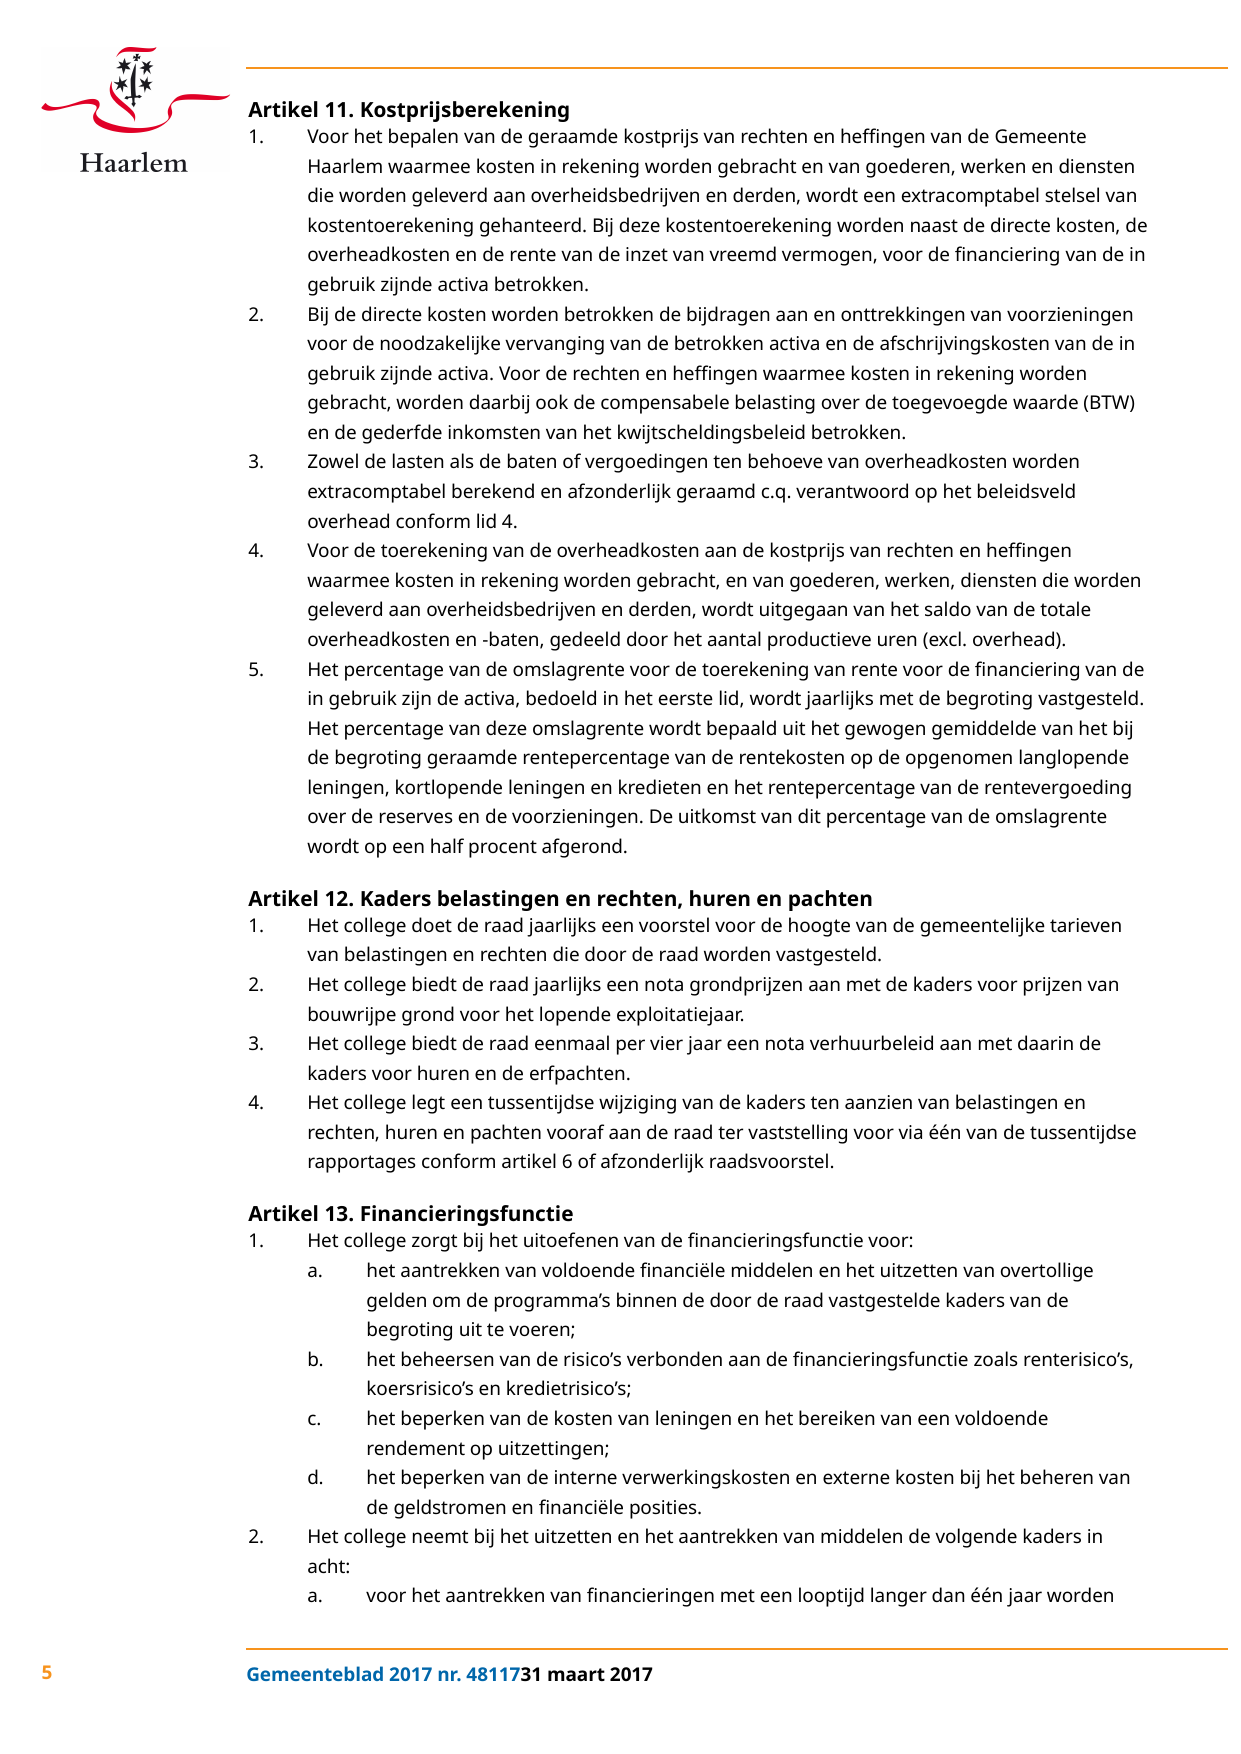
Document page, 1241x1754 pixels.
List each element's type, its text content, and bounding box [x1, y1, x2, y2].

list Het college neemt bij het uitzetten en het aantrekken van middelen de volgende kaders in acht: [248, 1523, 1152, 1579]
list het beperken van de kosten van leningen en het bereiken van een voldoende rendement op uitzettingen; [307, 1405, 1152, 1460]
list het beperken van de interne verwerkingskosten en externe kosten bij het beheren van de geldstromen en financiële posities. [307, 1464, 1152, 1519]
list Zowel de lasten als de baten of vergoedingen ten behoeve van overheadkosten worden extracomptabel berekend en afzonderlijk geraamd c.q. verantwoord op het beleidsveld overhead conform lid 4. [248, 449, 1152, 533]
list Het college biedt de raad eenmaal per vier jaar een nota verhuurbeleid aan met daarin de kaders voor huren en de erfpachten. [248, 1030, 1152, 1086]
list het aantrekken van voldoende financiële middelen en het uitzetten van overtollige gelden om de programma’s binnen de door de raad vastgestelde kaders van de begroting uit te voeren; [307, 1257, 1152, 1342]
list Het college biedt de raad jaarlijks een nota grondprijzen aan met de kaders voor prijzen van bouwrijpe grond voor het lopende exploitatiejaar. [248, 971, 1152, 1027]
list het beheersen van de risico’s verbonden aan de financieringsfunctie zoals renterisico’s, koersrisico’s en kredietrisico’s; [307, 1346, 1152, 1401]
list Bij de directe kosten worden betrokken de bijdragen aan en onttrekkingen van voorzieningen voor de noodzakelijke vervanging van de betrokken activa en de afschrijvingskosten van de in gebruik zijnde activa. Voor de rechten en heffingen waarmee kosten in rekening worden gebracht, worden daarbij ook de compensabele belasting over de toegevoegde waarde (BTW) en de gederfde inkomsten van het kwijtscheldingsbeleid betrokken. [248, 301, 1152, 445]
list Het college legt een tussentijdse wijziging van de kaders ten aanzien van belastingen en rechten, huren en pachten vooraf aan de raad ter vaststelling voor via één van de tussentijdse rapportages conform artikel 6 of afzonderlijk raadsvoorstel. [248, 1089, 1152, 1174]
text Artikel 11. Kostprijsberekening [248, 95, 1152, 123]
list Het college zorgt bij het uitoefenen van de financieringsfunctie voor: [248, 1228, 1152, 1253]
text Artikel 12. Kaders belastingen en rechten, huren en pachten [248, 884, 1152, 912]
list Voor het bepalen van de geraamde kostprijs van rechten en heffingen van de Gemeente Haarlem waarmee kosten in rekening worden gebracht en van goederen, werken en diensten die worden geleverd aan overheidsbedrijven en derden, wordt een extracomptabel stelsel van kostentoerekening gehanteerd. Bij deze kostentoerekening worden naast de directe kosten, de overheadkosten en de rente van de inzet van vreemd vermogen, voor de financiering van de in gebruik zijnde activa betrokken. [248, 123, 1152, 297]
text Artikel 13. Financieringsfunctie [248, 1199, 1152, 1228]
list Het college doet de raad jaarlijks een voorstel voor de hoogte van de gemeentelijke tarieven van belastingen en rechten die door de raad worden vastgesteld. [248, 912, 1152, 967]
list voor het aantrekken van financieringen met een looptijd langer dan één jaar worden [307, 1583, 1152, 1608]
picture [41, 47, 231, 172]
list Voor de toerekening van de overheadkosten aan de kostprijs van rechten en heffingen waarmee kosten in rekening worden gebracht, en van goederen, werken, diensten die worden geleverd aan overheidsbedrijven en derden, wordt uitgegaan van het saldo van de totale overheadkosten en -baten, gedeeld door het aantal productieve uren (excl. overhead). [248, 537, 1152, 652]
list Het percentage van de omslagrente voor de toerekening van rente voor de financiering van de in gebruik zijn de activa, bedoeld in het eerste lid, wordt jaarlijks met de begroting vastgesteld. Het percentage van deze omslagrente wordt bepaald uit het gewogen gemiddelde van het bij de begroting geraamde rentepercentage van de rentekosten op de opgenomen langlopende leningen, kortlopende leningen en kredieten en het rentepercentage van de rentevergoeding over de reserves en de voorzieningen. De uitkomst van dit percentage van de omslagrente wordt op een half procent afgerond. [248, 656, 1152, 859]
